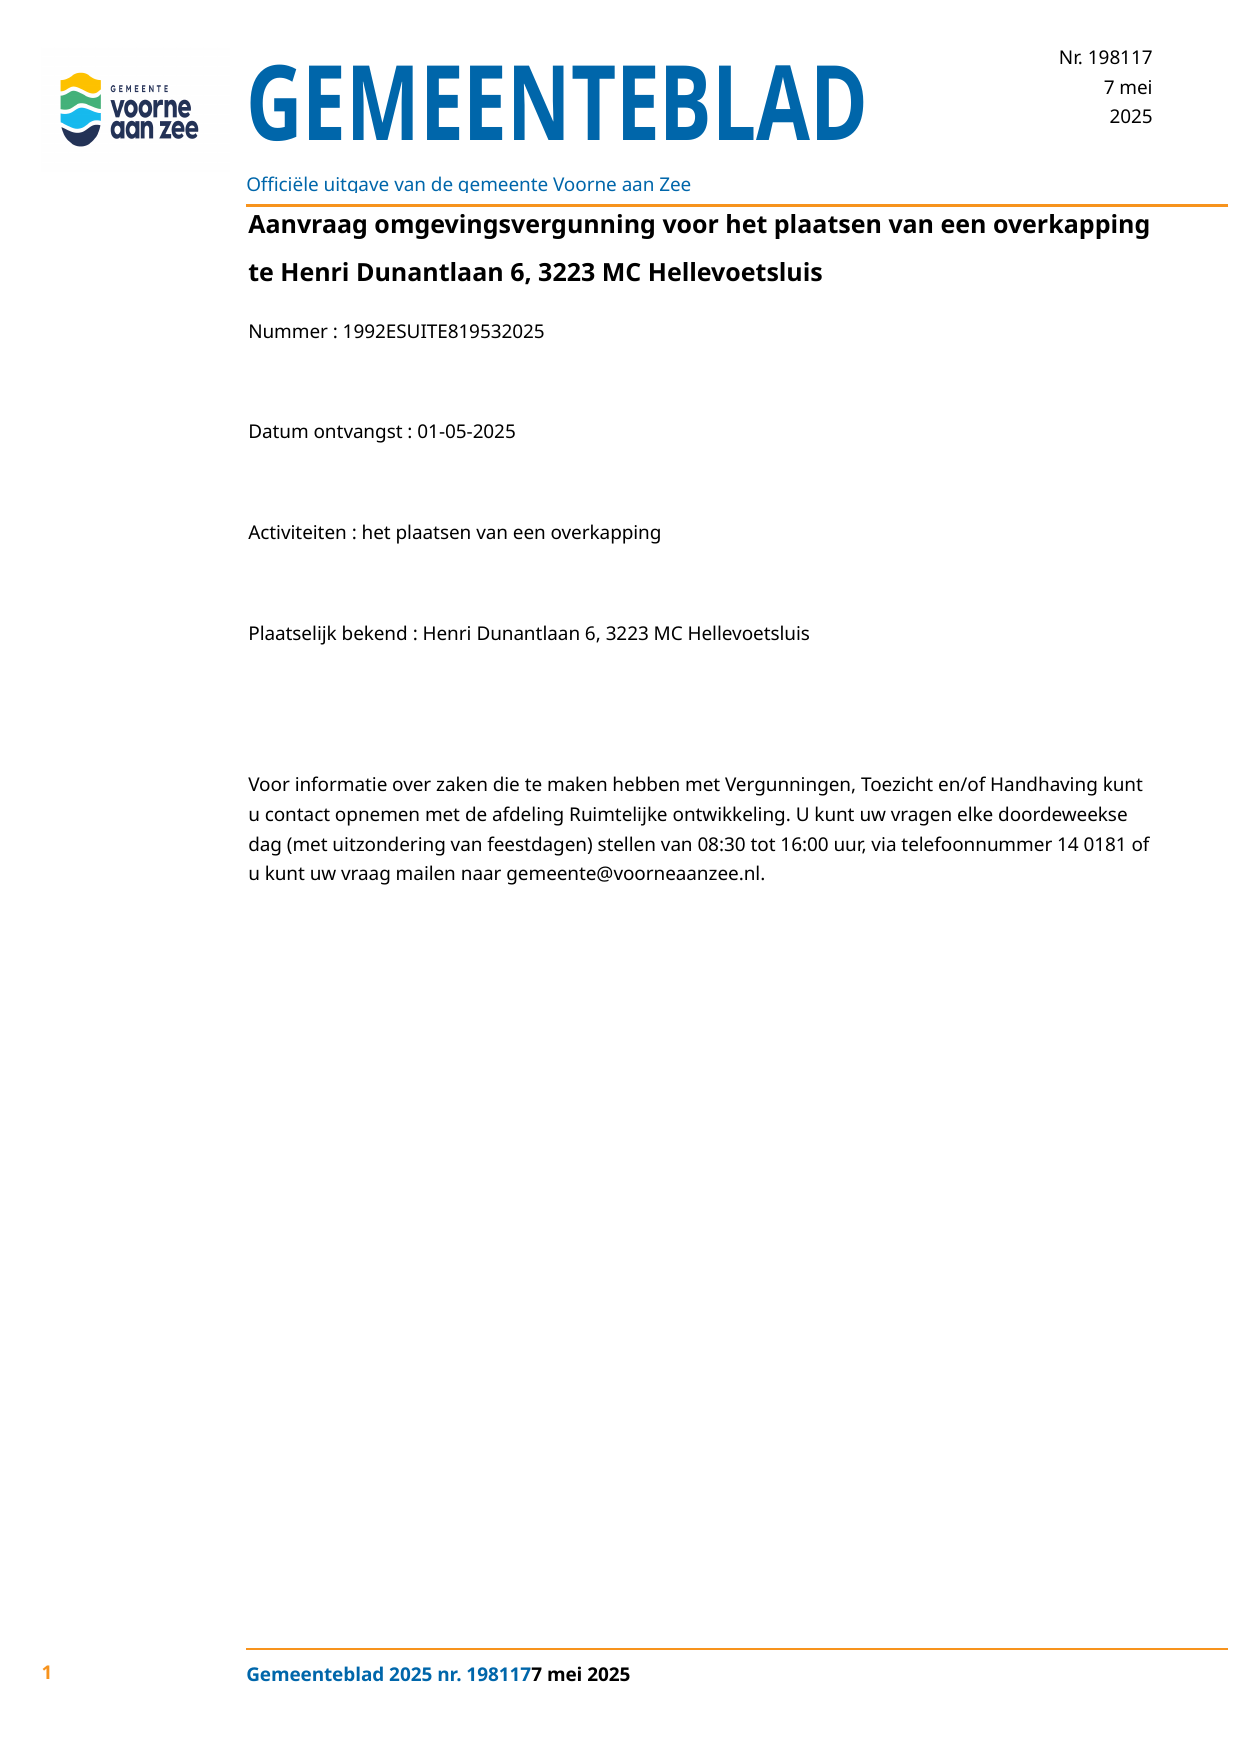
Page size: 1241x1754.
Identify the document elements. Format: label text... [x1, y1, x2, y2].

text Plaatselijk bekend : Henri Dunantlaan 6, 3223 MC Hellevoetsluis [248, 620, 1152, 646]
text Activiteiten : het plaatsen van een overkapping [248, 519, 1152, 545]
text Datum ontvangst : 01-05-2025 [248, 419, 1152, 444]
text Voor informatie over zaken die te maken hebben met Vergunningen, Toezicht en/of Handhaving kunt u contact opnemen met de afdeling Ruimtelijke ontwikkeling. U kunt uw vragen elke doordeweekse dag (met uitzondering van feestdagen) stellen van 08:30 tot 16:00 uur, via telefoonnummer 14 0181 of u kunt uw vraag mailen naar gemeente@voorneaanzee.nl. [248, 772, 1152, 886]
text Nummer : 1992ESUITE819532025 [248, 318, 1152, 344]
text Aanvraag omgevingsvergunning voor het plaatsen van een overkapping te Henri Dunantlaan 6, 3223 MC Hellevoetsluis [248, 207, 1152, 288]
picture [41, 47, 231, 172]
